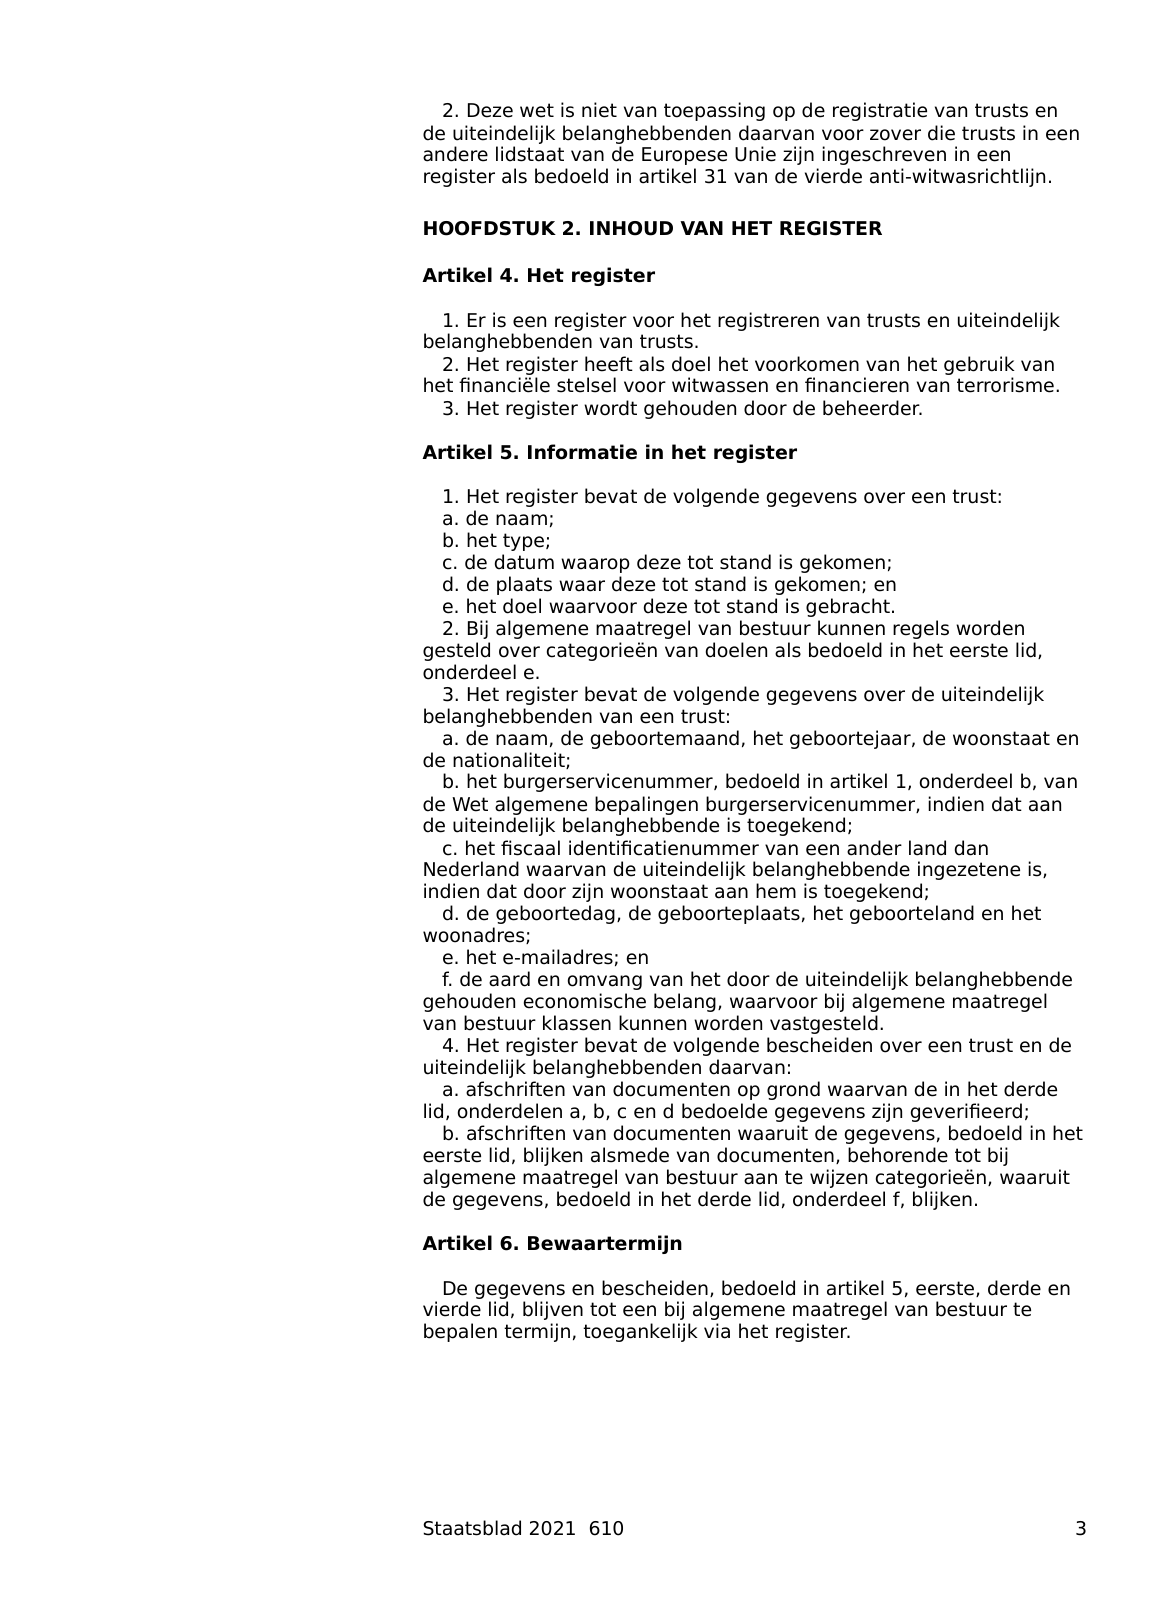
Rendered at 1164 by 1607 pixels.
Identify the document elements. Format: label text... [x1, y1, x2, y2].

subtitle Artikel 4. Het register [422, 265, 1087, 287]
text d. de geboortedag, de geboorteplaats, het geboorteland en het woonadres; [422, 903, 1087, 947]
subtitle Artikel 6. Bewaartermijn [422, 1233, 1087, 1255]
text 3. Het register wordt gehouden door de beheerder. [422, 397, 1087, 419]
text c. het fiscaal identificatienummer van een ander land dan Nederland waarvan de uiteindelijk belanghebbende ingezetene is, indien dat door zijn woonstaat aan hem is toegekend; [422, 837, 1087, 903]
text 2. Het register heeft als doel het voorkomen van het gebruik van het financiële stelsel voor witwassen en financieren van terrorisme. [422, 353, 1087, 397]
text 2. Bij algemene maatregel van bestuur kunnen regels worden gesteld over categorieën van doelen als bedoeld in het eerste lid, onderdeel e. [422, 618, 1087, 683]
subtitle HOOFDSTUK 2. INHOUD VAN HET REGISTER [422, 218, 1087, 240]
text 4. Het register bevat de volgende bescheiden over een trust en de uiteindelijk belanghebbenden daarvan: [422, 1035, 1087, 1079]
text e. het doel waarvoor deze tot stand is gebracht. [422, 596, 1087, 618]
text f. de aard en omvang van het door de uiteindelijk belanghebbende gehouden economische belang, waarvoor bij algemene maatregel van bestuur klassen kunnen worden vastgesteld. [422, 969, 1087, 1035]
text 1. Er is een register voor het registreren van trusts en uiteindelijk belanghebbenden van trusts. [422, 309, 1087, 353]
text De gegevens en bescheiden, bedoeld in artikel 5, eerste, derde en vierde lid, blijven tot een bij algemene maatregel van bestuur te bepalen termijn, toegankelijk via het register. [422, 1277, 1087, 1343]
text 3. Het register bevat de volgende gegevens over de uiteindelijk belanghebbenden van een trust: [422, 683, 1087, 727]
text a. de naam; [422, 508, 1087, 530]
text a. de naam, de geboortemaand, het geboortejaar, de woonstaat en de nationaliteit; [422, 727, 1087, 771]
text d. de plaats waar deze tot stand is gekomen; en [422, 574, 1087, 596]
text c. de datum waarop deze tot stand is gekomen; [422, 552, 1087, 574]
text 2. Deze wet is niet van toepassing op de registratie van trusts en de uiteindelijk belanghebbenden daarvan voor zover die trusts in een andere lidstaat van de Europese Unie zijn ingeschreven in een register als bedoeld in artikel 31 van de vierde anti-witwasrichtlijn. [422, 100, 1087, 188]
subtitle Artikel 5. Informatie in het register [422, 442, 1087, 463]
text a. afschriften van documenten op grond waarvan de in het derde lid, onderdelen a, b, c en d bedoelde gegevens zijn geverifieerd; [422, 1079, 1087, 1123]
text b. afschriften van documenten waaruit de gegevens, bedoeld in het eerste lid, blijken alsmede van documenten, behorende tot bij algemene maatregel van bestuur aan te wijzen categorieën, waaruit de gegevens, bedoeld in het derde lid, onderdeel f, blijken. [422, 1123, 1087, 1211]
text 1. Het register bevat de volgende gegevens over een trust: [422, 486, 1087, 508]
text b. het type; [422, 530, 1087, 552]
text e. het e-mailadres; en [422, 947, 1087, 969]
text b. het burgerservicenummer, bedoeld in artikel 1, onderdeel b, van de Wet algemene bepalingen burgerservicenummer, indien dat aan de uiteindelijk belanghebbende is toegekend; [422, 771, 1087, 837]
